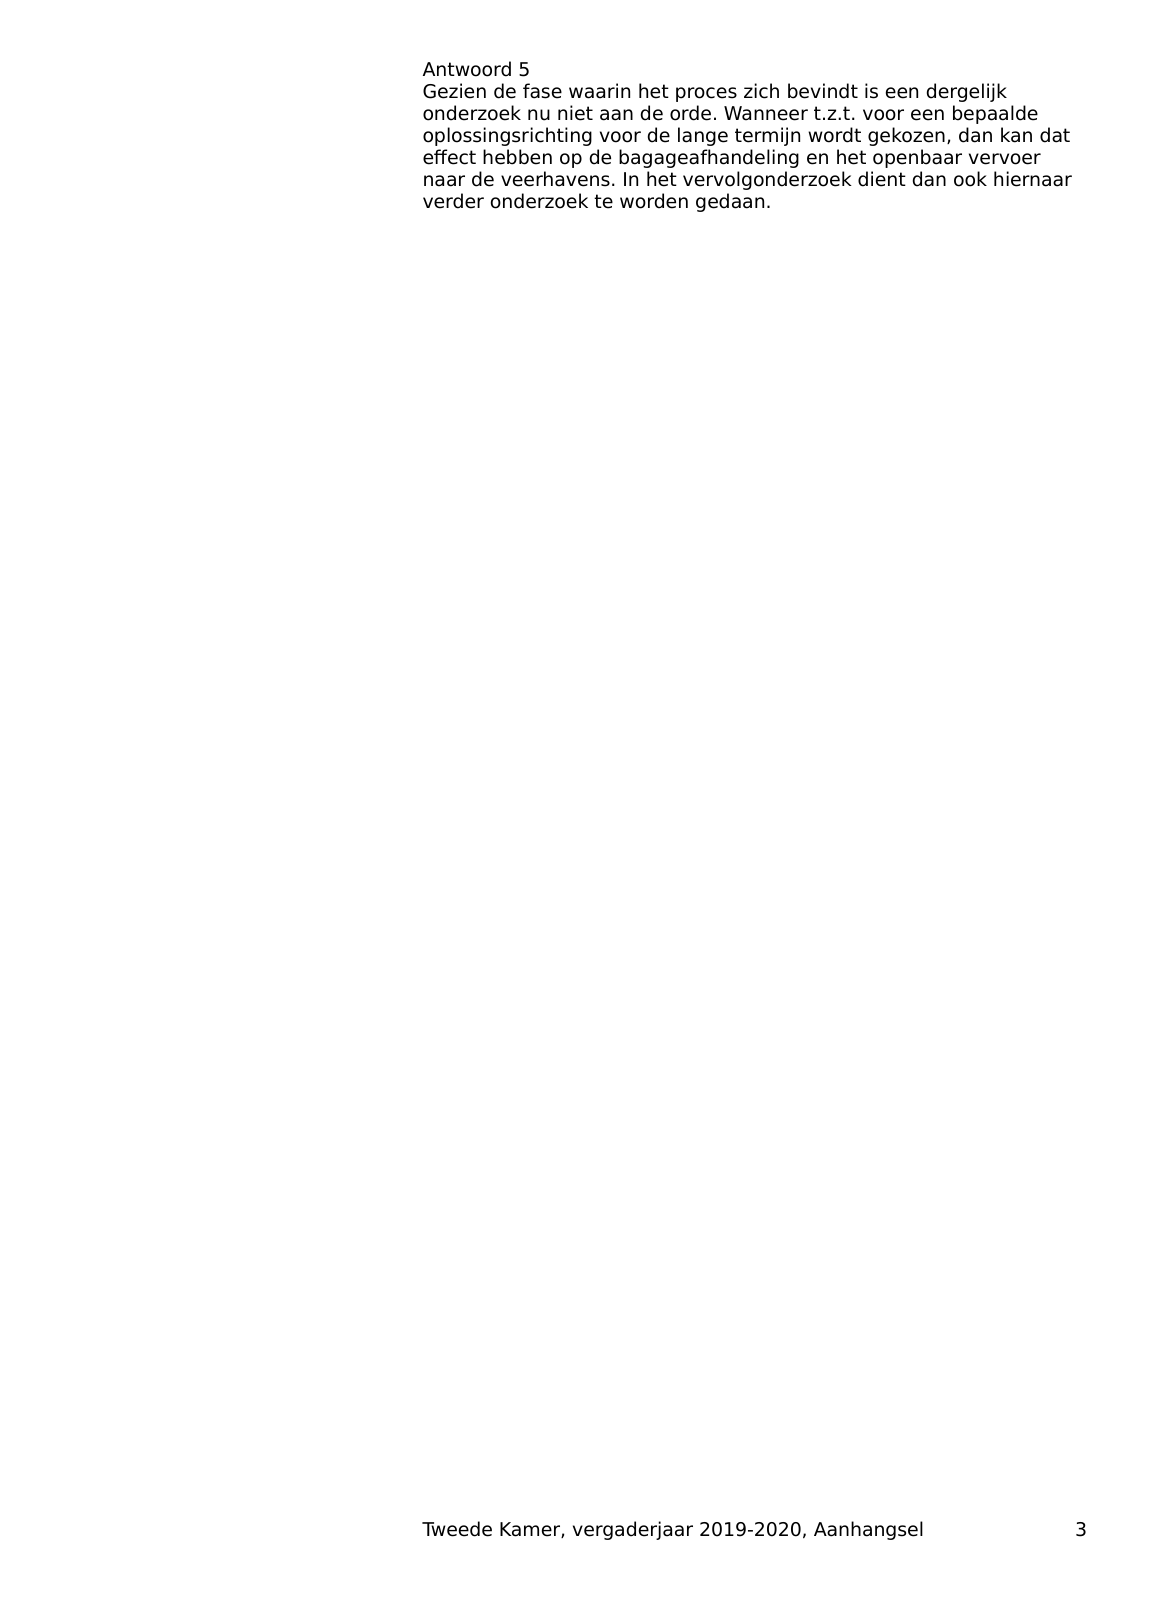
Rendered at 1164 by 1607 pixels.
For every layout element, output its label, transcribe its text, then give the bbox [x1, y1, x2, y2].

text Gezien de fase waarin het proces zich bevindt is een dergelijk onderzoek nu niet aan de orde. Wanneer t.z.t. voor een bepaalde oplossingsrichting voor de lange termijn wordt gekozen, dan kan dat effect hebben op de bagageafhandeling en het openbaar vervoer naar de veerhavens. In het vervolgonderzoek dient dan ook hiernaar verder onderzoek te worden gedaan. [422, 81, 1087, 213]
text Antwoord 5 [422, 59, 1087, 81]
